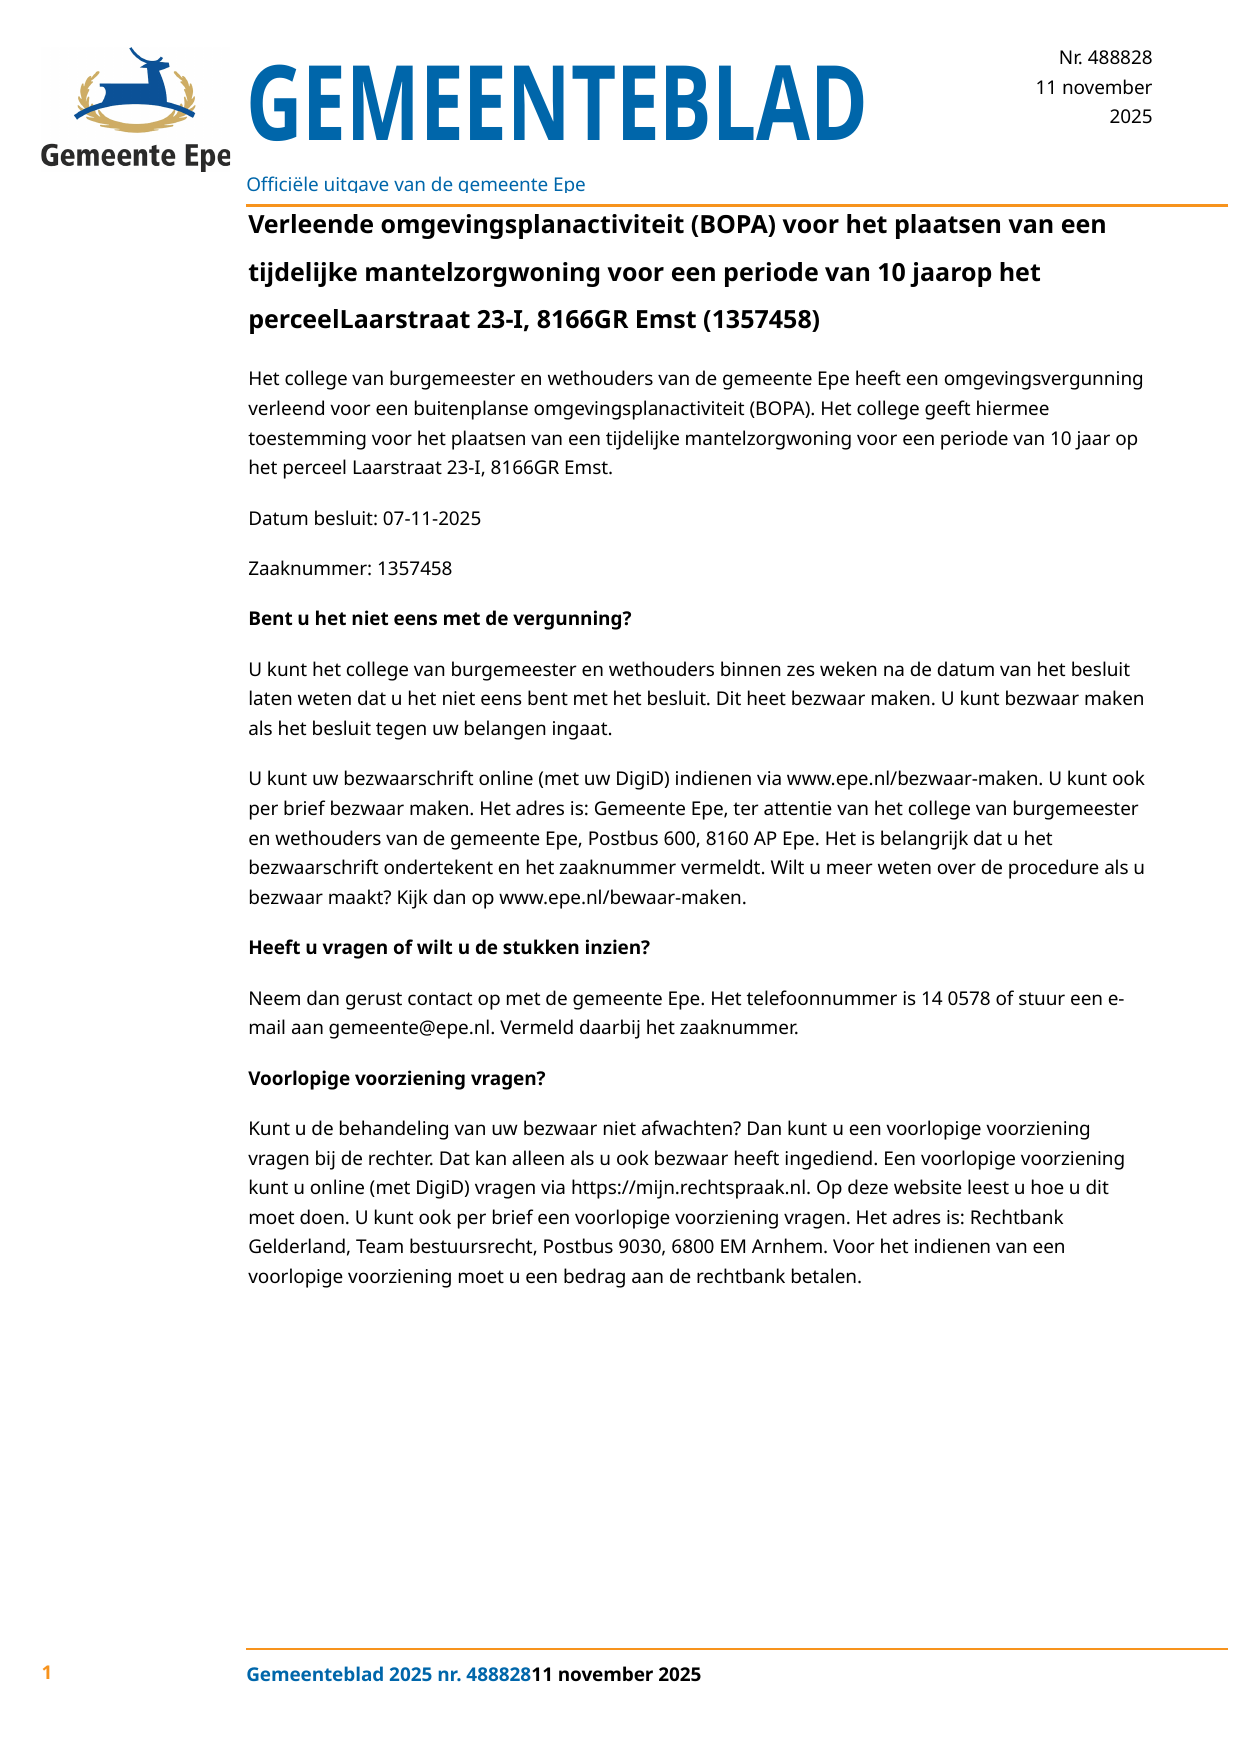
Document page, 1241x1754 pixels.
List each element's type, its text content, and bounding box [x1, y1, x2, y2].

text Bent u het niet eens met de vergunning? [248, 606, 1152, 631]
text Verleende omgevingsplanactiviteit (BOPA) voor het plaatsen van een tijdelijke mantelzorgwoning voor een periode van 10 jaarop het perceelLaarstraat 23-I, 8166GR Emst (1357458) [248, 207, 1152, 336]
text Kunt u de behandeling van uw bezwaar niet afwachten? Dan kunt u een voorlopige voorziening vragen bij de rechter. Dat kan alleen als u ook bezwaar heeft ingediend. Een voorlopige voorziening kunt u online (met DigiD) vragen via https://mijn.rechtspraak.nl. Op deze website leest u hoe u dit moet doen. U kunt ook per brief een voorlopige voorziening vragen. Het adres is: Rechtbank Gelderland, Team bestuursrecht, Postbus 9030, 6800 EM Arnhem. Voor het indienen van een voorlopige voorziening moet u een bedrag aan de rechtbank betalen. [248, 1115, 1152, 1289]
text Het college van burgemeester en wethouders van de gemeente Epe heeft een omgevingsvergunning verleend voor een buitenplanse omgevingsplanactiviteit (BOPA). Het college geeft hiermee toestemming voor het plaatsen van een tijdelijke mantelzorgwoning voor een periode van 10 jaar op het perceel Laarstraat 23-I, 8166GR Emst. [248, 366, 1152, 480]
text Neem dan gerust contact op met de gemeente Epe. Het telefoonnummer is 14 0578 of stuur een e-mail aan gemeente@epe.nl. Vermeld daarbij het zaaknummer. [248, 985, 1152, 1040]
text U kunt het college van burgemeester en wethouders binnen zes weken na de datum van het besluit laten weten dat u het niet eens bent met het besluit. Dit heet bezwaar maken. U kunt bezwaar maken als het besluit tegen uw belangen ingaat. [248, 656, 1152, 741]
picture [41, 47, 231, 172]
text U kunt uw bezwaarschrift online (met uw DigiD) indienen via www.epe.nl/bezwaar-maken. U kunt ook per brief bezwaar maken. Het adres is: Gemeente Epe, ter attentie van het college van burgemeester en wethouders van de gemeente Epe, Postbus 600, 8160 AP Epe. Het is belangrijk dat u het bezwaarschrift ondertekent en het zaaknummer vermeldt. Wilt u meer weten over de procedure als u bezwaar maakt? Kijk dan op www.epe.nl/bewaar-maken. [248, 766, 1152, 909]
text Voorlopige voorziening vragen? [248, 1065, 1152, 1090]
text Datum besluit: 07-11-2025 [248, 505, 1152, 530]
text Heeft u vragen of wilt u de stukken inzien? [248, 934, 1152, 960]
text Zaaknummer: 1357458 [248, 555, 1152, 581]
